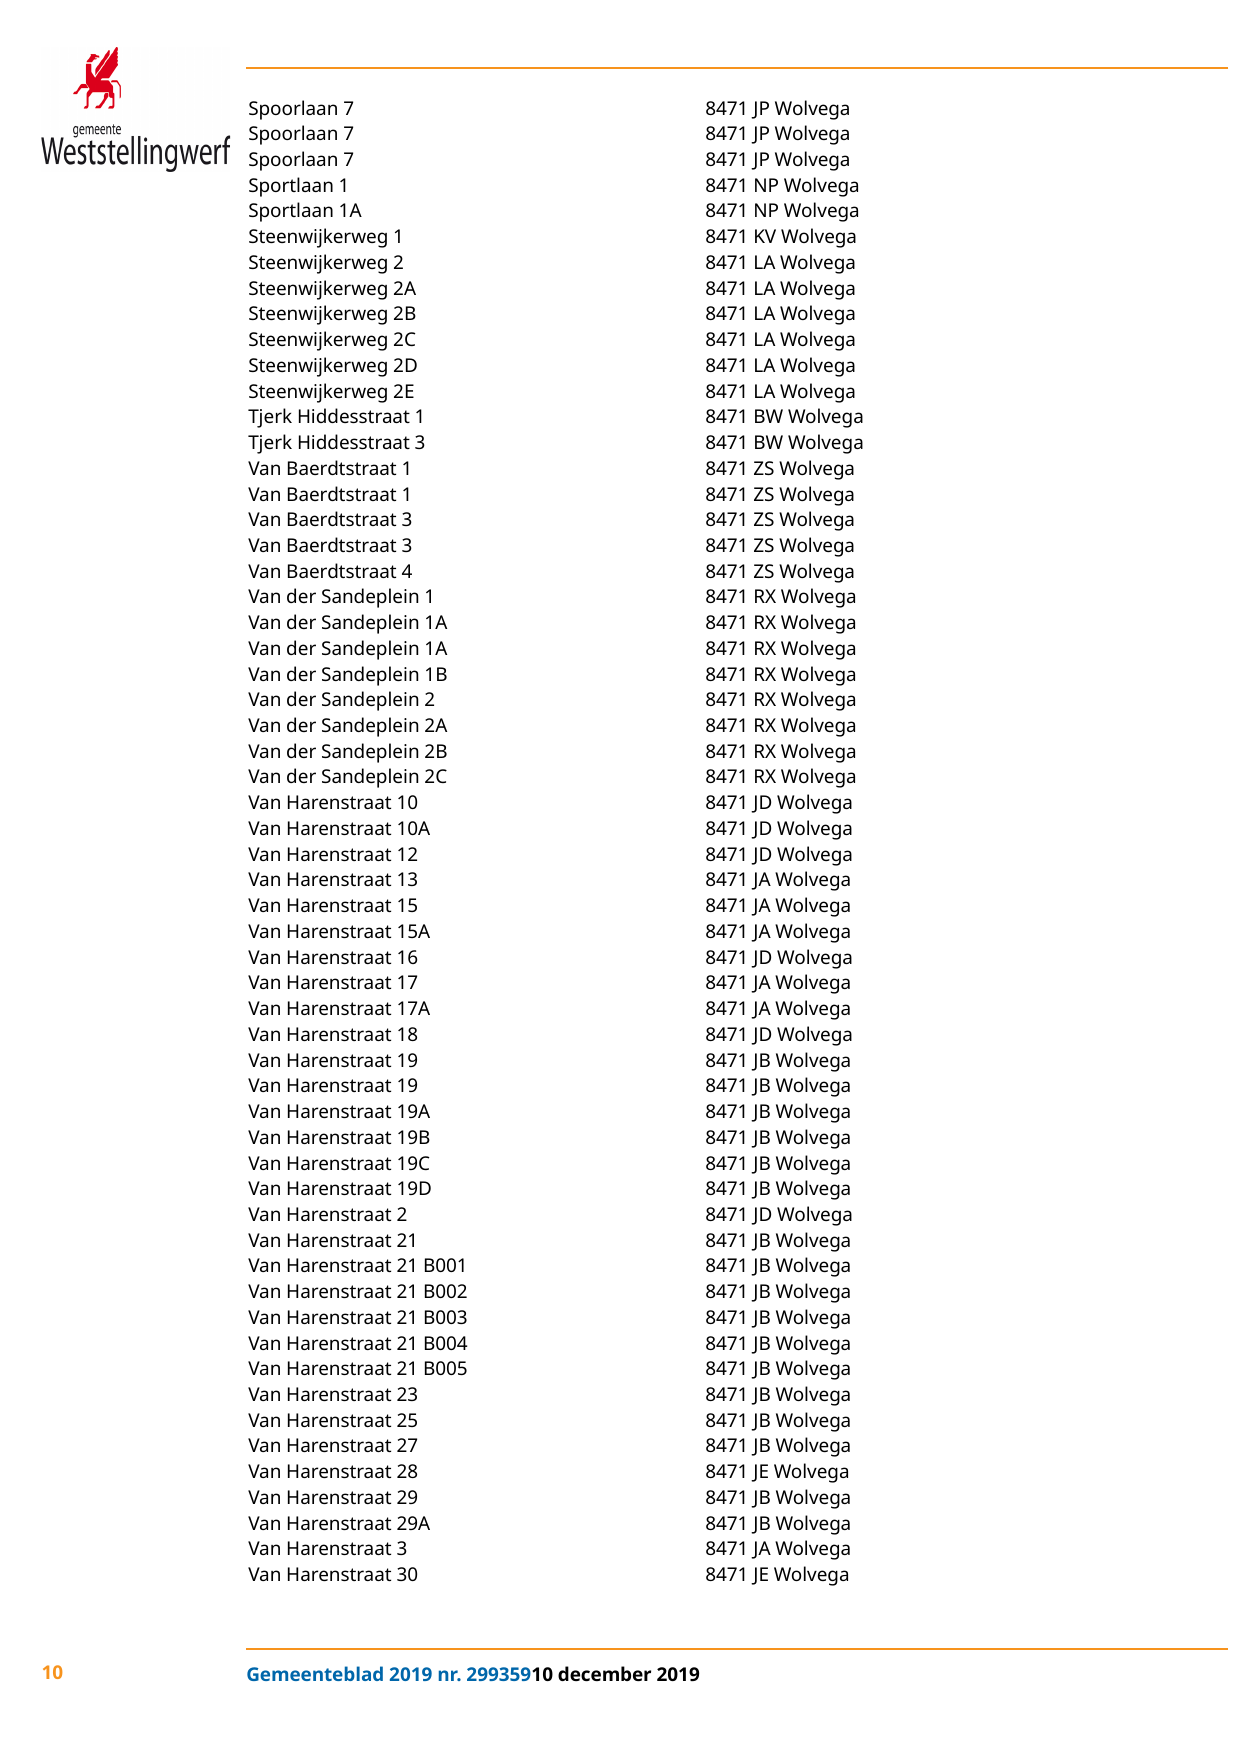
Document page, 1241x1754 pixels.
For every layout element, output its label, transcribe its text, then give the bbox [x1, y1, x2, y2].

table_cell Van Harenstraat 19B [248, 1124, 705, 1150]
table_cell 8471 JA Wolvega [705, 995, 1152, 1021]
table_cell 8471 ZS Wolvega [705, 481, 1152, 506]
table_cell Van Harenstraat 15 [248, 893, 705, 918]
table_cell 8471 ZS Wolvega [705, 506, 1152, 532]
table_cell 8471 JD Wolvega [705, 1201, 1152, 1227]
table_cell 8471 RX Wolvega [705, 738, 1152, 764]
table_cell 8471 RX Wolvega [705, 635, 1152, 661]
table_cell Van Baerdtstraat 3 [248, 532, 705, 558]
table_cell Steenwijkerweg 2B [248, 301, 705, 326]
table_cell Van Harenstraat 19C [248, 1150, 705, 1175]
table_cell 8471 JP Wolvega [705, 95, 1152, 121]
table_cell Van der Sandeplein 1A [248, 635, 705, 661]
table_cell Van Baerdtstraat 4 [248, 558, 705, 584]
table_cell 8471 JE Wolvega [705, 1561, 1152, 1587]
table_cell Steenwijkerweg 2 [248, 249, 705, 275]
table_cell Van Harenstraat 13 [248, 867, 705, 892]
table_cell 8471 JB Wolvega [705, 1278, 1152, 1304]
table_cell Van Harenstraat 19A [248, 1098, 705, 1124]
table_cell 8471 JD Wolvega [705, 815, 1152, 841]
table_cell Van Harenstraat 18 [248, 1021, 705, 1047]
table_cell Spoorlaan 7 [248, 95, 705, 121]
table_cell Sportlaan 1 [248, 172, 705, 198]
table_cell 8471 RX Wolvega [705, 764, 1152, 789]
table_cell Van Harenstraat 23 [248, 1381, 705, 1407]
picture [41, 47, 231, 172]
table_cell 8471 RX Wolvega [705, 584, 1152, 609]
table_cell Van Harenstraat 21 [248, 1227, 705, 1253]
table_cell 8471 JB Wolvega [705, 1150, 1152, 1175]
table_cell 8471 JD Wolvega [705, 944, 1152, 969]
table_cell 8471 JB Wolvega [705, 1510, 1152, 1536]
table_cell 8471 JP Wolvega [705, 121, 1152, 146]
table_cell Spoorlaan 7 [248, 121, 705, 146]
table_cell 8471 RX Wolvega [705, 661, 1152, 687]
table_cell Van Harenstraat 21 B002 [248, 1278, 705, 1304]
table_cell Van der Sandeplein 2 [248, 687, 705, 712]
table_cell Van Harenstraat 10A [248, 815, 705, 841]
table_cell 8471 LA Wolvega [705, 326, 1152, 352]
table_cell 8471 JA Wolvega [705, 970, 1152, 995]
table_cell 8471 RX Wolvega [705, 609, 1152, 635]
table_cell Van Harenstraat 28 [248, 1459, 705, 1484]
table_cell Van Harenstraat 21 B003 [248, 1304, 705, 1330]
table_cell Van Harenstraat 29A [248, 1510, 705, 1536]
table_cell 8471 JP Wolvega [705, 146, 1152, 172]
table_cell Van Harenstraat 30 [248, 1561, 705, 1587]
table_cell Steenwijkerweg 2E [248, 378, 705, 403]
table_cell 8471 JB Wolvega [705, 1304, 1152, 1330]
table_cell Van der Sandeplein 1A [248, 609, 705, 635]
table_cell 8471 JA Wolvega [705, 867, 1152, 892]
table_cell 8471 JB Wolvega [705, 1356, 1152, 1381]
table_cell 8471 RX Wolvega [705, 687, 1152, 712]
table_cell Van Harenstraat 19D [248, 1175, 705, 1201]
table_cell 8471 BW Wolvega [705, 404, 1152, 429]
table_cell Van Harenstraat 19 [248, 1047, 705, 1072]
table_cell Van Harenstraat 21 B005 [248, 1356, 705, 1381]
table_cell 8471 JD Wolvega [705, 790, 1152, 815]
table_cell Steenwijkerweg 1 [248, 224, 705, 249]
table_cell Van Harenstraat 21 B001 [248, 1253, 705, 1278]
table_cell Van Harenstraat 25 [248, 1407, 705, 1433]
table_cell Van Harenstraat 12 [248, 841, 705, 867]
table_cell 8471 JB Wolvega [705, 1124, 1152, 1150]
table_cell 8471 LA Wolvega [705, 301, 1152, 326]
table_cell 8471 JA Wolvega [705, 893, 1152, 918]
table_cell Van Harenstraat 10 [248, 790, 705, 815]
table_cell Van Harenstraat 15A [248, 918, 705, 944]
table_cell Van Harenstraat 17 [248, 970, 705, 995]
table_cell Van Harenstraat 16 [248, 944, 705, 969]
table_cell 8471 JB Wolvega [705, 1175, 1152, 1201]
table_cell 8471 JE Wolvega [705, 1459, 1152, 1484]
table_cell Van Harenstraat 3 [248, 1536, 705, 1561]
table_cell 8471 ZS Wolvega [705, 558, 1152, 584]
table_cell 8471 JB Wolvega [705, 1433, 1152, 1458]
table_cell Van Harenstraat 21 B004 [248, 1330, 705, 1356]
table_cell 8471 ZS Wolvega [705, 455, 1152, 481]
table_cell Van Baerdtstraat 3 [248, 506, 705, 532]
table_cell 8471 RX Wolvega [705, 712, 1152, 738]
table_cell 8471 JA Wolvega [705, 918, 1152, 944]
table_cell Van Harenstraat 2 [248, 1201, 705, 1227]
table_cell 8471 BW Wolvega [705, 429, 1152, 455]
table_cell Steenwijkerweg 2D [248, 352, 705, 378]
table_cell 8471 LA Wolvega [705, 378, 1152, 403]
table_cell Tjerk Hiddesstraat 3 [248, 429, 705, 455]
table_cell 8471 JB Wolvega [705, 1407, 1152, 1433]
table_cell Van der Sandeplein 1 [248, 584, 705, 609]
table_cell 8471 JA Wolvega [705, 1536, 1152, 1561]
table_cell Sportlaan 1A [248, 198, 705, 223]
table_cell 8471 JB Wolvega [705, 1073, 1152, 1098]
table_cell 8471 JD Wolvega [705, 841, 1152, 867]
table_cell 8471 JB Wolvega [705, 1227, 1152, 1253]
table_cell 8471 LA Wolvega [705, 352, 1152, 378]
table_cell Spoorlaan 7 [248, 146, 705, 172]
table_cell Van der Sandeplein 2C [248, 764, 705, 789]
table_cell 8471 NP Wolvega [705, 172, 1152, 198]
table_cell 8471 JB Wolvega [705, 1484, 1152, 1510]
table_cell Van Harenstraat 19 [248, 1073, 705, 1098]
table_cell Van der Sandeplein 1B [248, 661, 705, 687]
table_cell 8471 JB Wolvega [705, 1047, 1152, 1072]
table_cell Tjerk Hiddesstraat 1 [248, 404, 705, 429]
table_cell Van Baerdtstraat 1 [248, 481, 705, 506]
table_cell Steenwijkerweg 2C [248, 326, 705, 352]
table_cell 8471 JB Wolvega [705, 1381, 1152, 1407]
table_cell 8471 LA Wolvega [705, 275, 1152, 301]
table_cell Van der Sandeplein 2A [248, 712, 705, 738]
table_cell 8471 JB Wolvega [705, 1330, 1152, 1356]
table_cell 8471 KV Wolvega [705, 224, 1152, 249]
table_cell Van der Sandeplein 2B [248, 738, 705, 764]
table_cell 8471 JD Wolvega [705, 1021, 1152, 1047]
table_cell Van Harenstraat 27 [248, 1433, 705, 1458]
table_cell 8471 JB Wolvega [705, 1253, 1152, 1278]
table_cell Van Baerdtstraat 1 [248, 455, 705, 481]
table_cell 8471 ZS Wolvega [705, 532, 1152, 558]
table_cell Van Harenstraat 29 [248, 1484, 705, 1510]
table_cell 8471 NP Wolvega [705, 198, 1152, 223]
table_cell 8471 LA Wolvega [705, 249, 1152, 275]
table_cell Van Harenstraat 17A [248, 995, 705, 1021]
table_cell 8471 JB Wolvega [705, 1098, 1152, 1124]
table_cell Steenwijkerweg 2A [248, 275, 705, 301]
